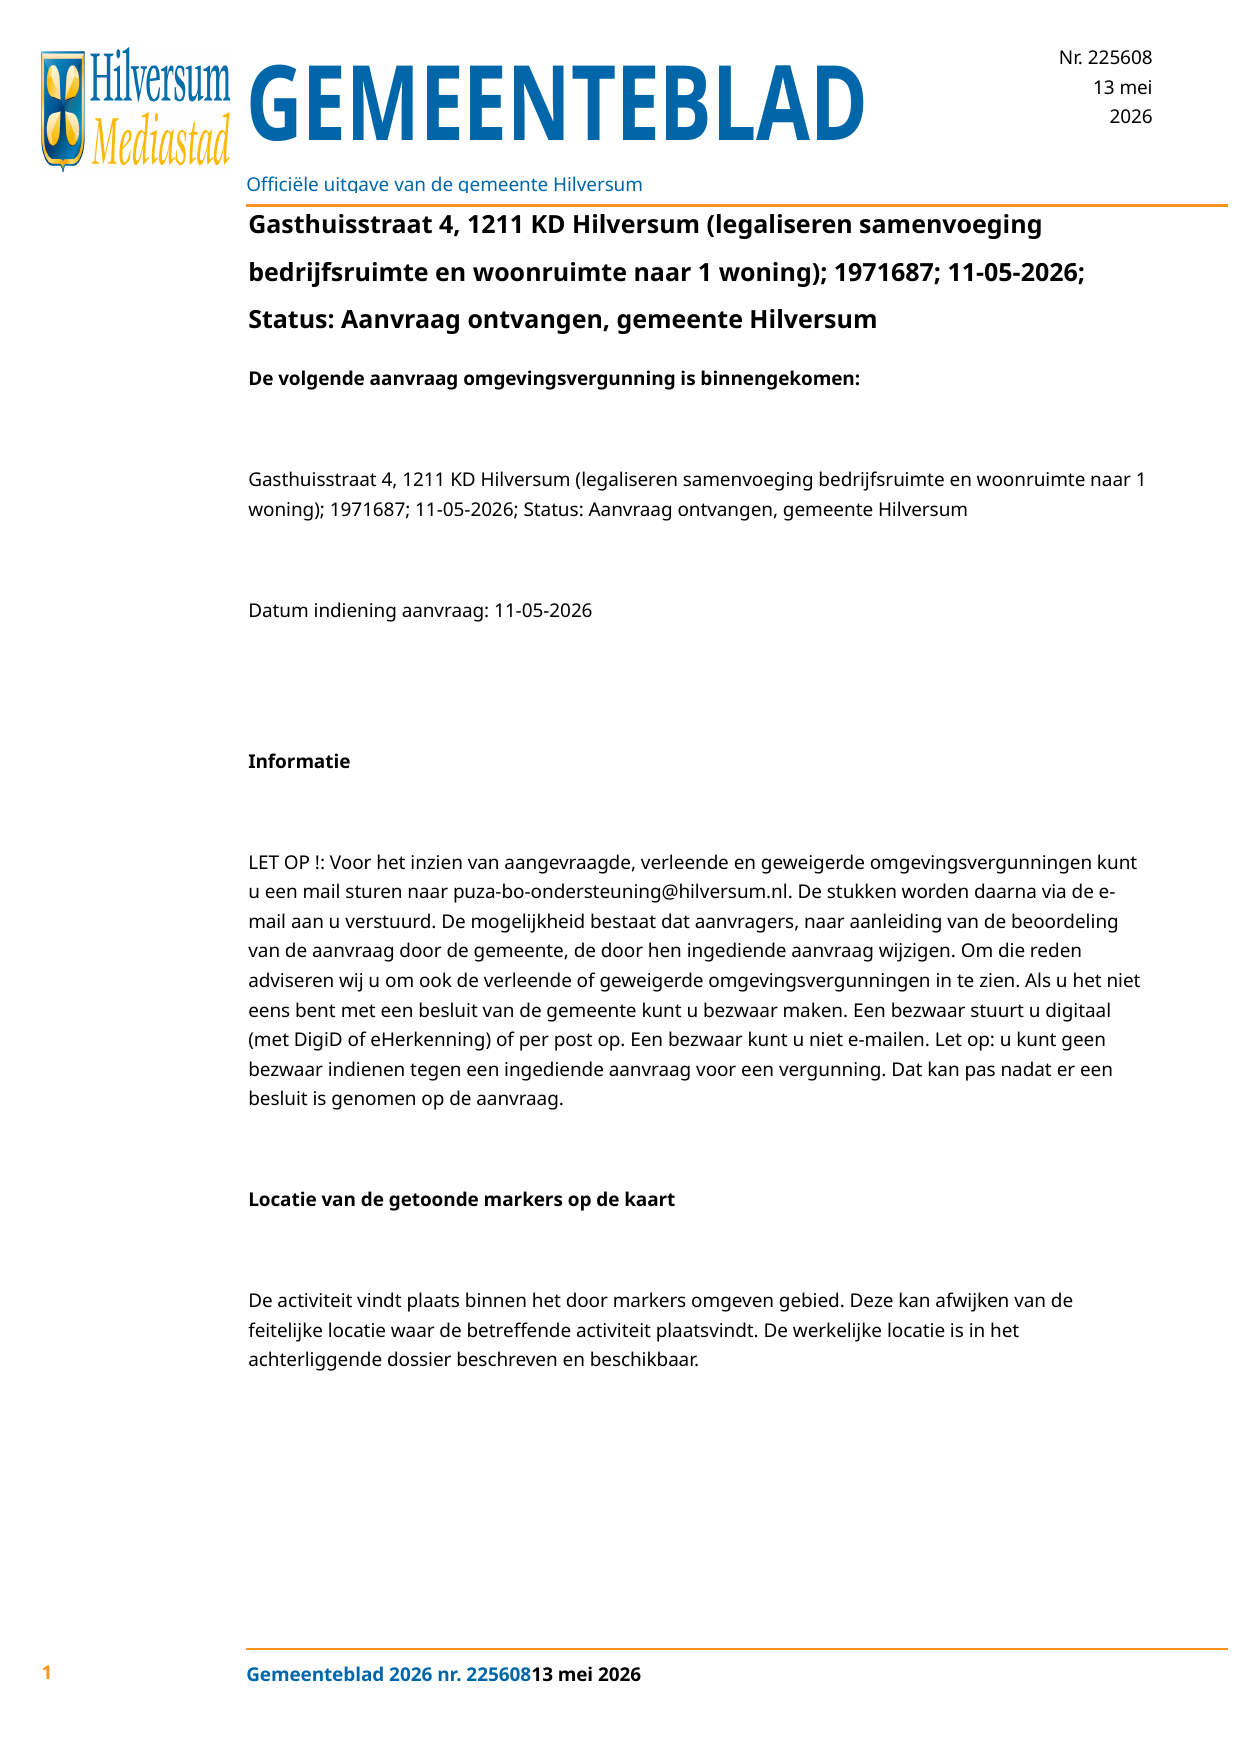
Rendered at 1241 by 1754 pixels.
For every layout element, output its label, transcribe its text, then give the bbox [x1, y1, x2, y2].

text Gasthuisstraat 4, 1211 KD Hilversum (legaliseren samenvoeging bedrijfsruimte en woonruimte naar 1 woning); 1971687; 11-05-2026; Status: Aanvraag ontvangen, gemeente Hilversum [248, 466, 1152, 522]
text De activiteit vindt plaats binnen het door markers omgeven gebied. Deze kan afwijken van de feitelijke locatie waar de betreffende activiteit plaatsvindt. De werkelijke locatie is in het achterliggende dossier beschreven en beschikbaar. [248, 1287, 1152, 1372]
text Informatie [248, 748, 1152, 774]
picture [41, 47, 231, 172]
text Gasthuisstraat 4, 1211 KD Hilversum (legaliseren samenvoeging bedrijfsruimte en woonruimte naar 1 woning); 1971687; 11-05-2026; Status: Aanvraag ontvangen, gemeente Hilversum [248, 207, 1152, 336]
text Locatie van de getoonde markers op de kaart [248, 1186, 1152, 1212]
text Datum indiening aanvraag: 11-05-2026 [248, 597, 1152, 622]
text De volgende aanvraag omgevingsvergunning is binnengekomen: [248, 366, 1152, 391]
text LET OP !: Voor het inzien van aangevraagde, verleende en geweigerde omgevingsvergunningen kunt u een mail sturen naar puza-bo-ondersteuning@hilversum.nl. De stukken worden daarna via de e-mail aan u verstuurd. De mogelijkheid bestaat dat aanvragers, naar aanleiding van de beoordeling van de aanvraag door de gemeente, de door hen ingediende aanvraag wijzigen. Om die reden adviseren wij u om ook de verleende of geweigerde omgevingsvergunningen in te zien. Als u het niet eens bent met een besluit van de gemeente kunt u bezwaar maken. Een bezwaar stuurt u digitaal (met DigiD of eHerkenning) of per post op. Een bezwaar kunt u niet e-mailen. Let op: u kunt geen bezwaar indienen tegen een ingediende aanvraag voor een vergunning. Dat kan pas nadat er een besluit is genomen op de aanvraag. [248, 849, 1152, 1111]
